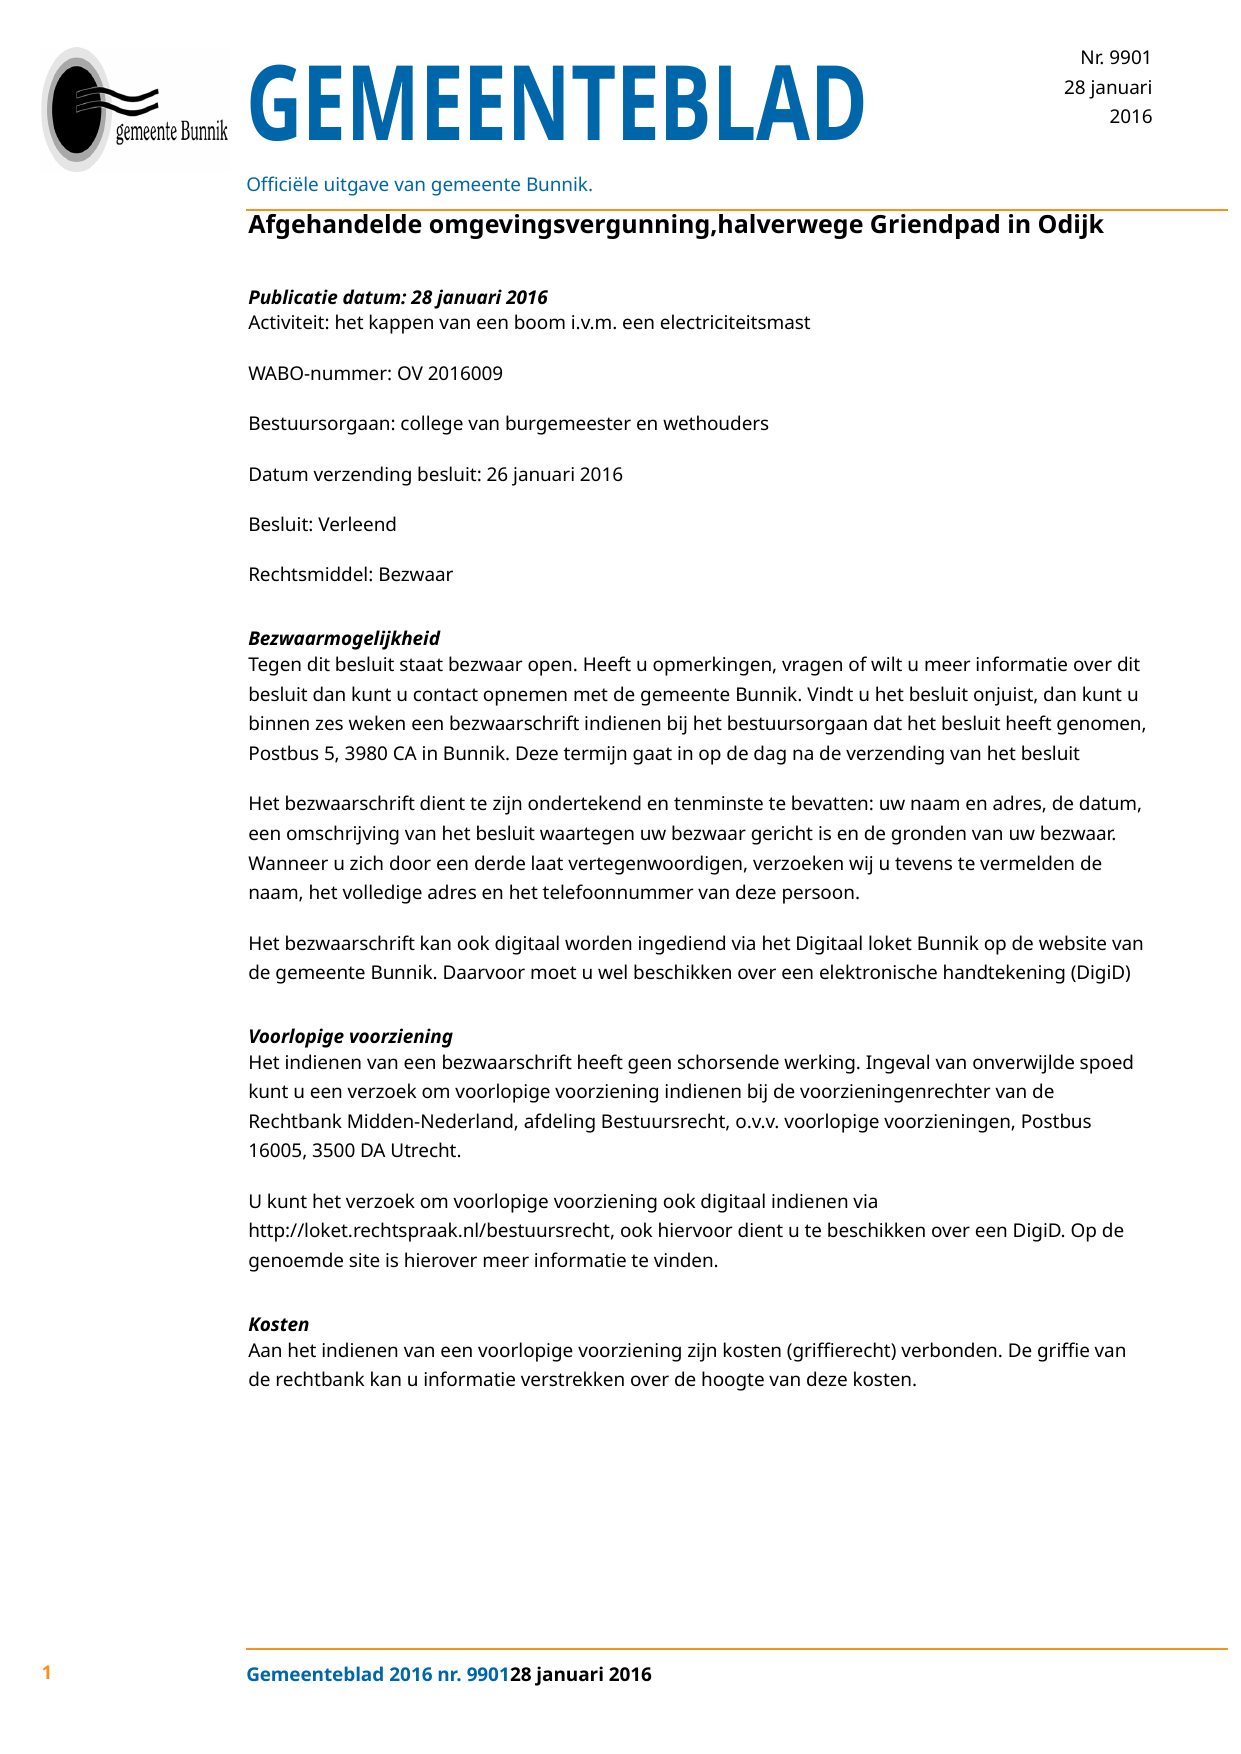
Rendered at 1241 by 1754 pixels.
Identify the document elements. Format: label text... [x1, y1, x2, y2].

text Datum verzending besluit: 26 januari 2016 [248, 461, 1152, 487]
text Voorlopige voorziening [248, 1023, 1152, 1049]
text Bestuursorgaan: college van burgemeester en wethouders [248, 410, 1152, 436]
text Activiteit: het kappen van een boom i.v.m. een electriciteitsmast [248, 309, 1152, 335]
text Aan het indienen van een voorlopige voorziening zijn kosten (griffierecht) verbonden. De griffie van de rechtbank kan u informatie verstrekken over de hoogte van deze kosten. [248, 1337, 1152, 1392]
text Het bezwaarschrift dient te zijn ondertekend en tenminste te bevatten: uw naam en adres, de datum, een omschrijving van het besluit waartegen uw bezwaar gericht is en de gronden van uw bezwaar. Wanneer u zich door een derde laat vertegenwoordigen, verzoeken wij u tevens te vermelden de naam, het volledige adres en het telefoonnummer van deze persoon. [248, 791, 1152, 905]
text Het indienen van een bezwaarschrift heeft geen schorsende werking. Ingeval van onverwijlde spoed kunt u een verzoek om voorlopige voorziening indienen bij de voorzieningenrechter van de Rechtbank Midden-Nederland, afdeling Bestuursrecht, o.v.v. voorlopige voorzieningen, Postbus 16005, 3500 DA Utrecht. [248, 1049, 1152, 1163]
text Kosten [248, 1311, 1152, 1337]
text Rechtsmiddel: Bezwaar [248, 562, 1152, 587]
text WABO-nummer: OV 2016009 [248, 360, 1152, 386]
text Het bezwaarschrift kan ook digitaal worden ingediend via het Digitaal loket Bunnik op de website van de gemeente Bunnik. Daarvoor moet u wel beschikken over een elektronische handtekening (DigiD) [248, 930, 1152, 985]
text Publicatie datum: 28 januari 2016 [248, 284, 1152, 309]
text Bezwaarmogelijkheid [248, 626, 1152, 651]
text U kunt het verzoek om voorlopige voorziening ook digitaal indienen via http://loket.rechtspraak.nl/bestuursrecht, ook hiervoor dient u te beschikken over een DigiD. Op de genoemde site is hierover meer informatie te vinden. [248, 1188, 1152, 1273]
picture [41, 47, 231, 172]
text Besluit: Verleend [248, 511, 1152, 537]
text Afgehandelde omgevingsvergunning,halverwege Griendpad in Odijk [248, 211, 1152, 241]
text Tegen dit besluit staat bezwaar open. Heeft u opmerkingen, vragen of wilt u meer informatie over dit besluit dan kunt u contact opnemen met de gemeente Bunnik. Vindt u het besluit onjuist, dan kunt u binnen zes weken een bezwaarschrift indienen bij het bestuursorgaan dat het besluit heeft genomen, Postbus 5, 3980 CA in Bunnik. Deze termijn gaat in op de dag na de verzending van het besluit [248, 651, 1152, 766]
